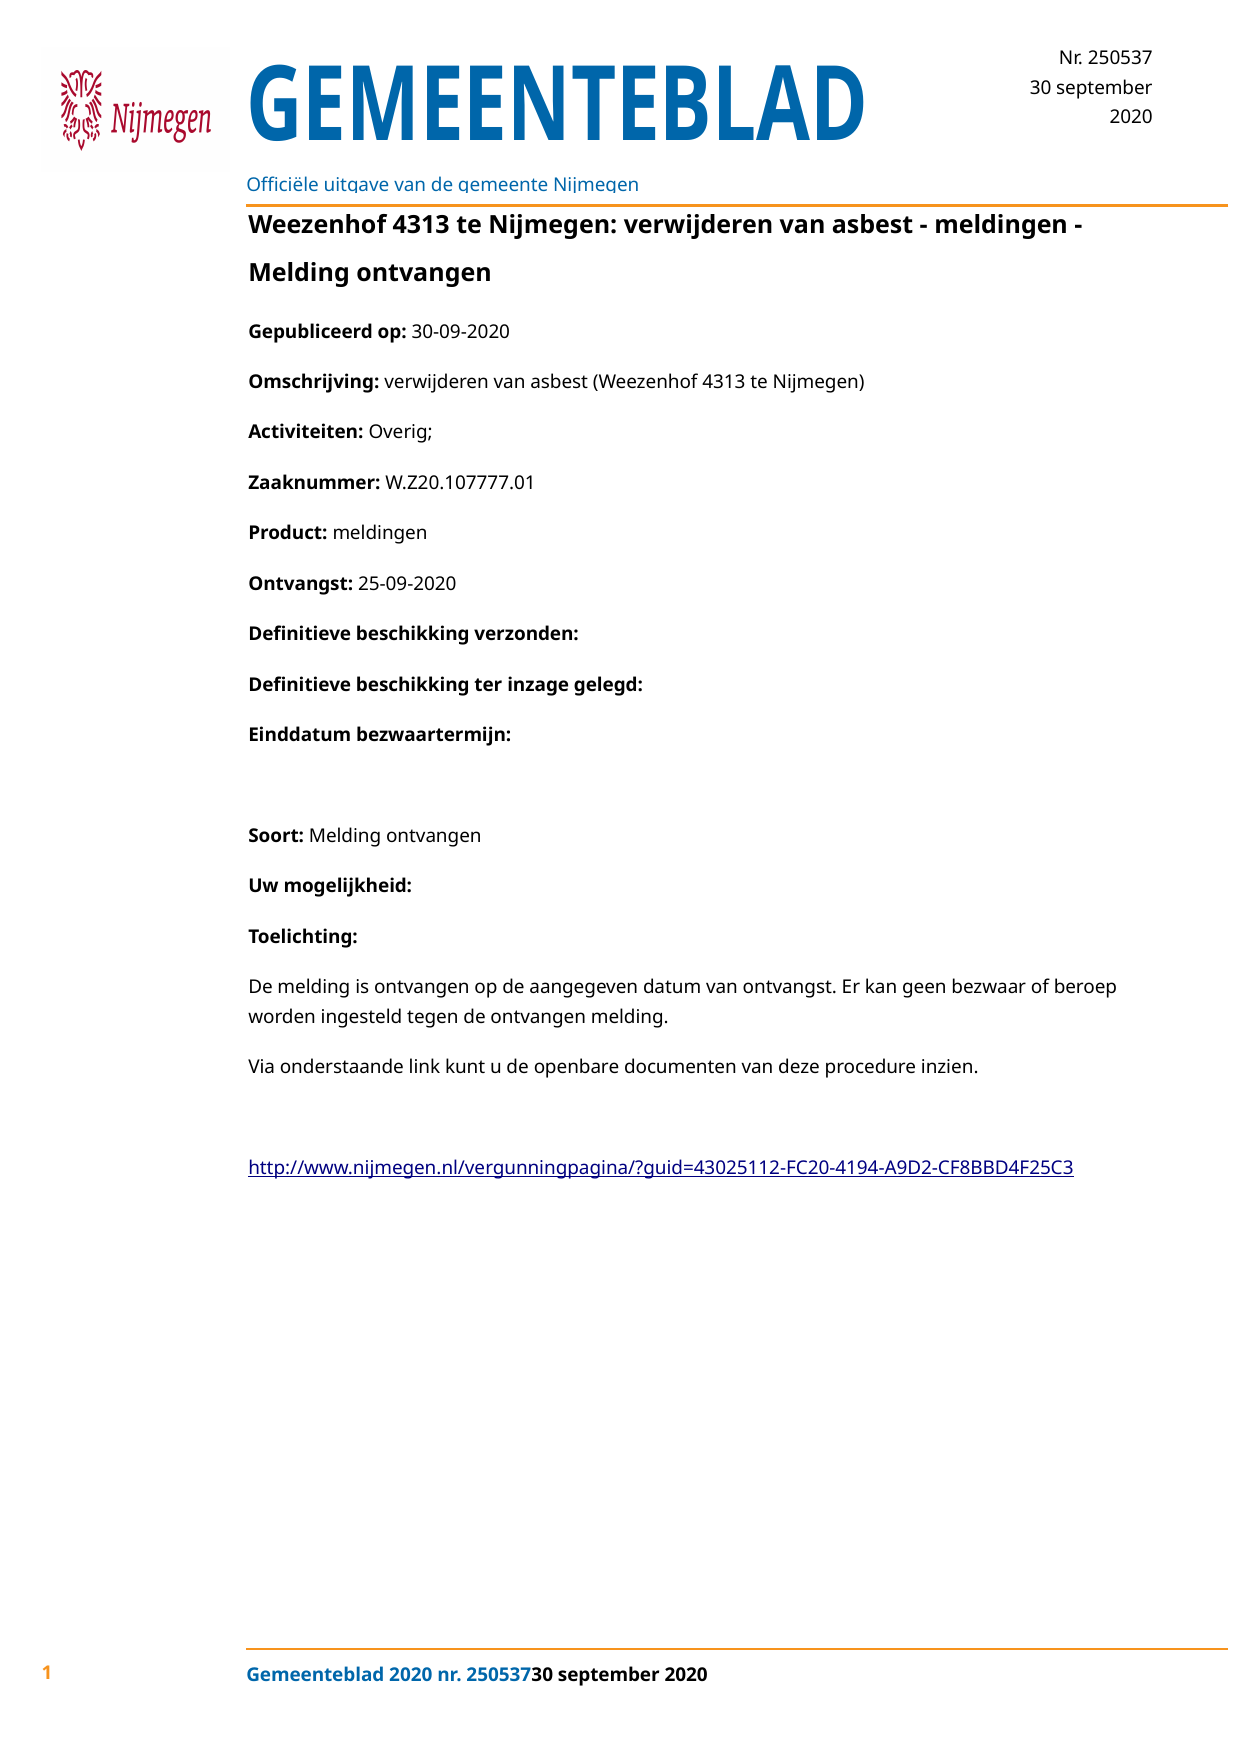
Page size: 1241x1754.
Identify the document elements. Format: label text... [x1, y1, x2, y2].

text Einddatum bezwaartermijn: [248, 721, 1152, 747]
text Via onderstaande link kunt u de openbare documenten van deze procedure inzien. [248, 1053, 1152, 1079]
picture [41, 47, 231, 172]
text Weezenhof 4313 te Nijmegen: verwijderen van asbest - meldingen - Melding ontvangen [248, 207, 1152, 288]
text De melding is ontvangen op de aangegeven datum van ontvangst. Er kan geen bezwaar of beroep worden ingesteld tegen de ontvangen melding. [248, 973, 1152, 1029]
text Zaaknummer: W.Z20.107777.01 [248, 469, 1152, 495]
text Ontvangst: 25-09-2020 [248, 570, 1152, 596]
text Activiteiten: Overig; [248, 419, 1152, 444]
text Definitieve beschikking ter inzage gelegd: [248, 671, 1152, 697]
text Omschrijving: verwijderen van asbest (Weezenhof 4313 te Nijmegen) [248, 368, 1152, 394]
text Soort: Melding ontvangen [248, 822, 1152, 848]
text Product: meldingen [248, 519, 1152, 545]
text http://www.nijmegen.nl/vergunningpagina/?guid=43025112-FC20-4194-A9D2-CF8BBD4F25C3 [248, 1154, 1152, 1180]
text Uw mogelijkheid: [248, 872, 1152, 898]
text Gepubliceerd op: 30-09-2020 [248, 318, 1152, 344]
text Definitieve beschikking verzonden: [248, 620, 1152, 646]
text Toelichting: [248, 923, 1152, 949]
